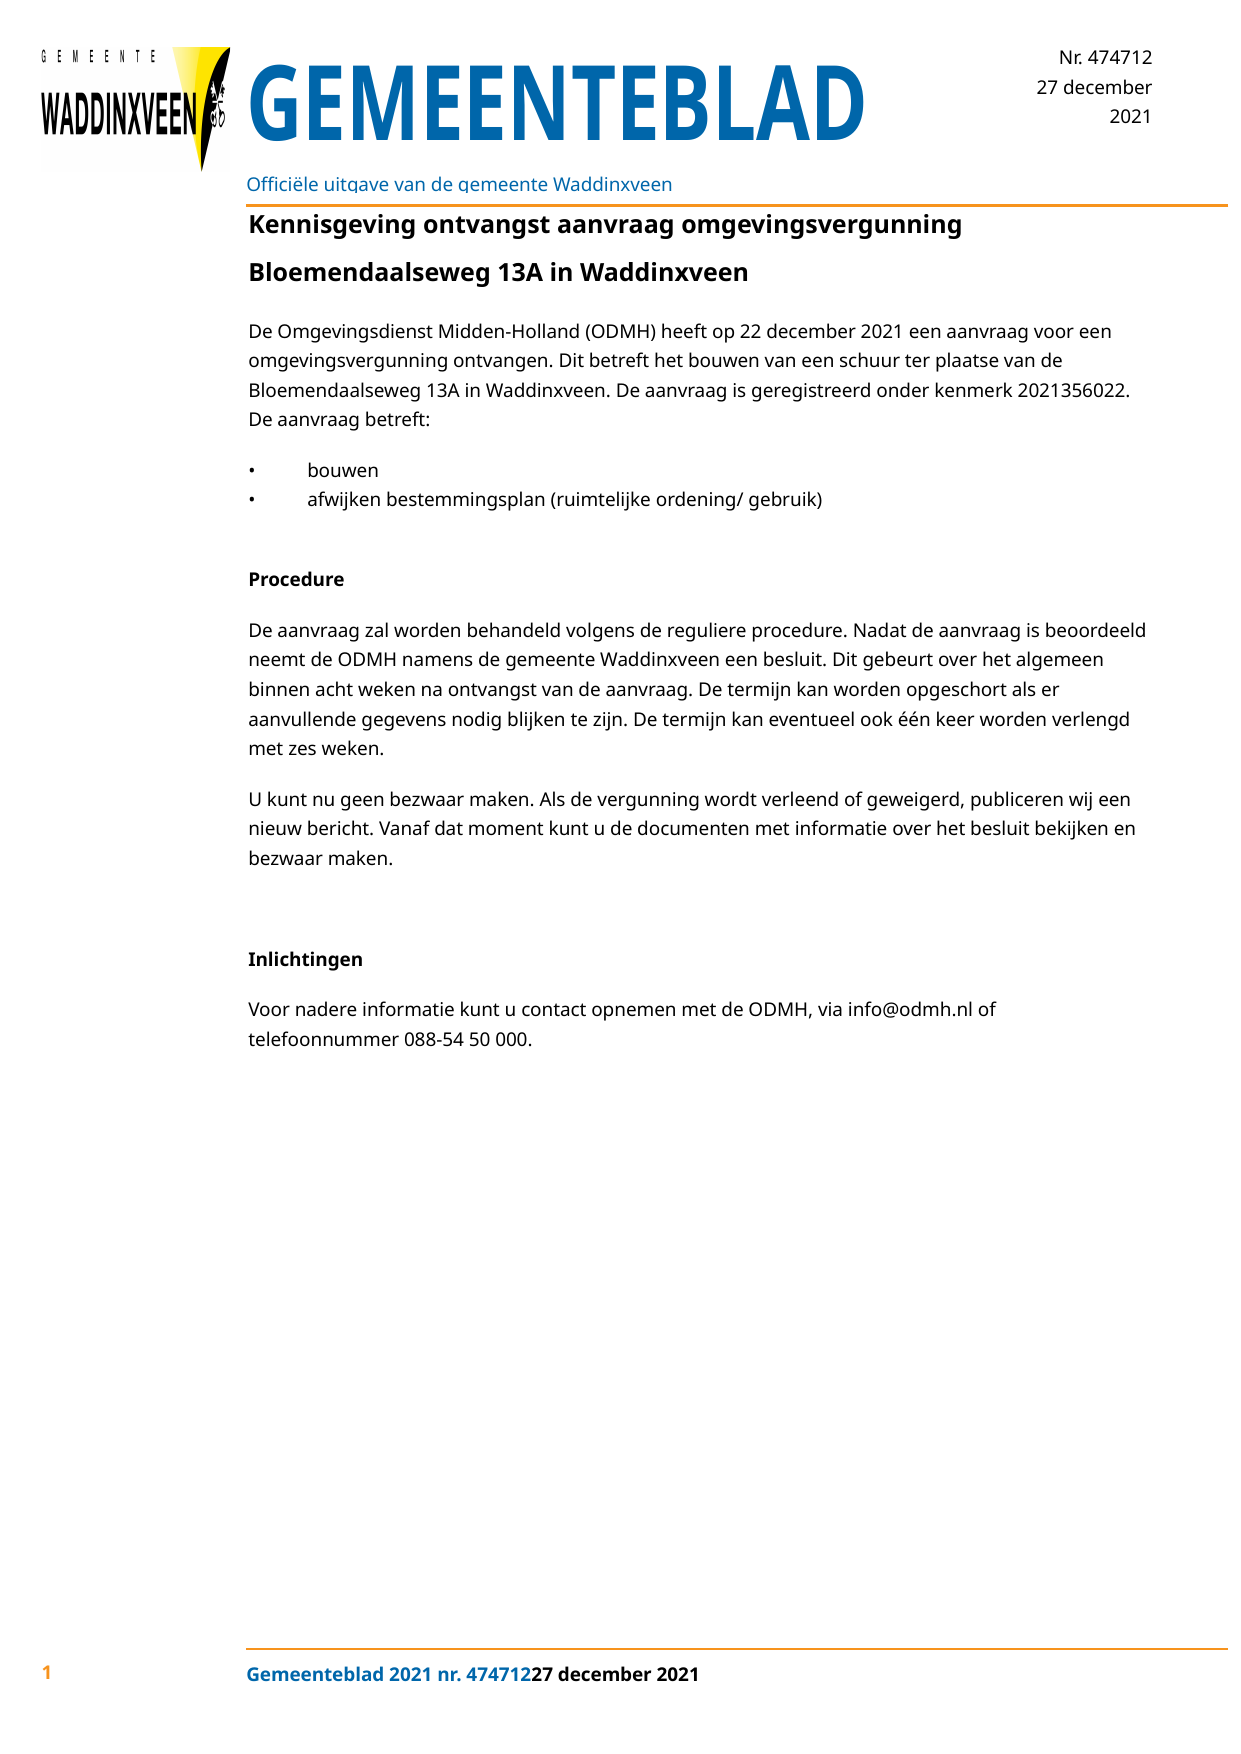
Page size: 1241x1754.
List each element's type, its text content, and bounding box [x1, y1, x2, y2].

text U kunt nu geen bezwaar maken. Als de vergunning wordt verleend of geweigerd, publiceren wij een nieuw bericht. Vanaf dat moment kunt u de documenten met informatie over het besluit bekijken en bezwaar maken. [248, 786, 1152, 871]
text Kennisgeving ontvangst aanvraag omgevingsvergunning Bloemendaalseweg 13A in Waddinxveen [248, 207, 1152, 288]
text Voor nadere informatie kunt u contact opnemen met de ODMH, via info@odmh.nl of telefoonnummer 088-54 50 000. [248, 996, 1152, 1052]
list bouwen [248, 457, 1152, 483]
text Procedure [248, 567, 1152, 592]
picture [41, 47, 231, 172]
list afwijken bestemmingsplan (ruimtelijke ordening/ gebruik) [248, 487, 1152, 512]
text De Omgevingsdienst Midden-Holland (ODMH) heeft op 22 december 2021 een aanvraag voor een omgevingsvergunning ontvangen. Dit betreft het bouwen van een schuur ter plaatse van de Bloemendaalseweg 13A in Waddinxveen. De aanvraag is geregistreerd onder kenmerk 2021356022. De aanvraag betreft: [248, 318, 1152, 432]
text De aanvraag zal worden behandeld volgens de reguliere procedure. Nadat de aanvraag is beoordeeld neemt de ODMH namens de gemeente Waddinxveen een besluit. Dit gebeurt over het algemeen binnen acht weken na ontvangst van de aanvraag. De termijn kan worden opgeschort als er aanvullende gegevens nodig blijken te zijn. De termijn kan eventueel ook één keer worden verlengd met zes weken. [248, 617, 1152, 761]
text Inlichtingen [248, 946, 1152, 972]
